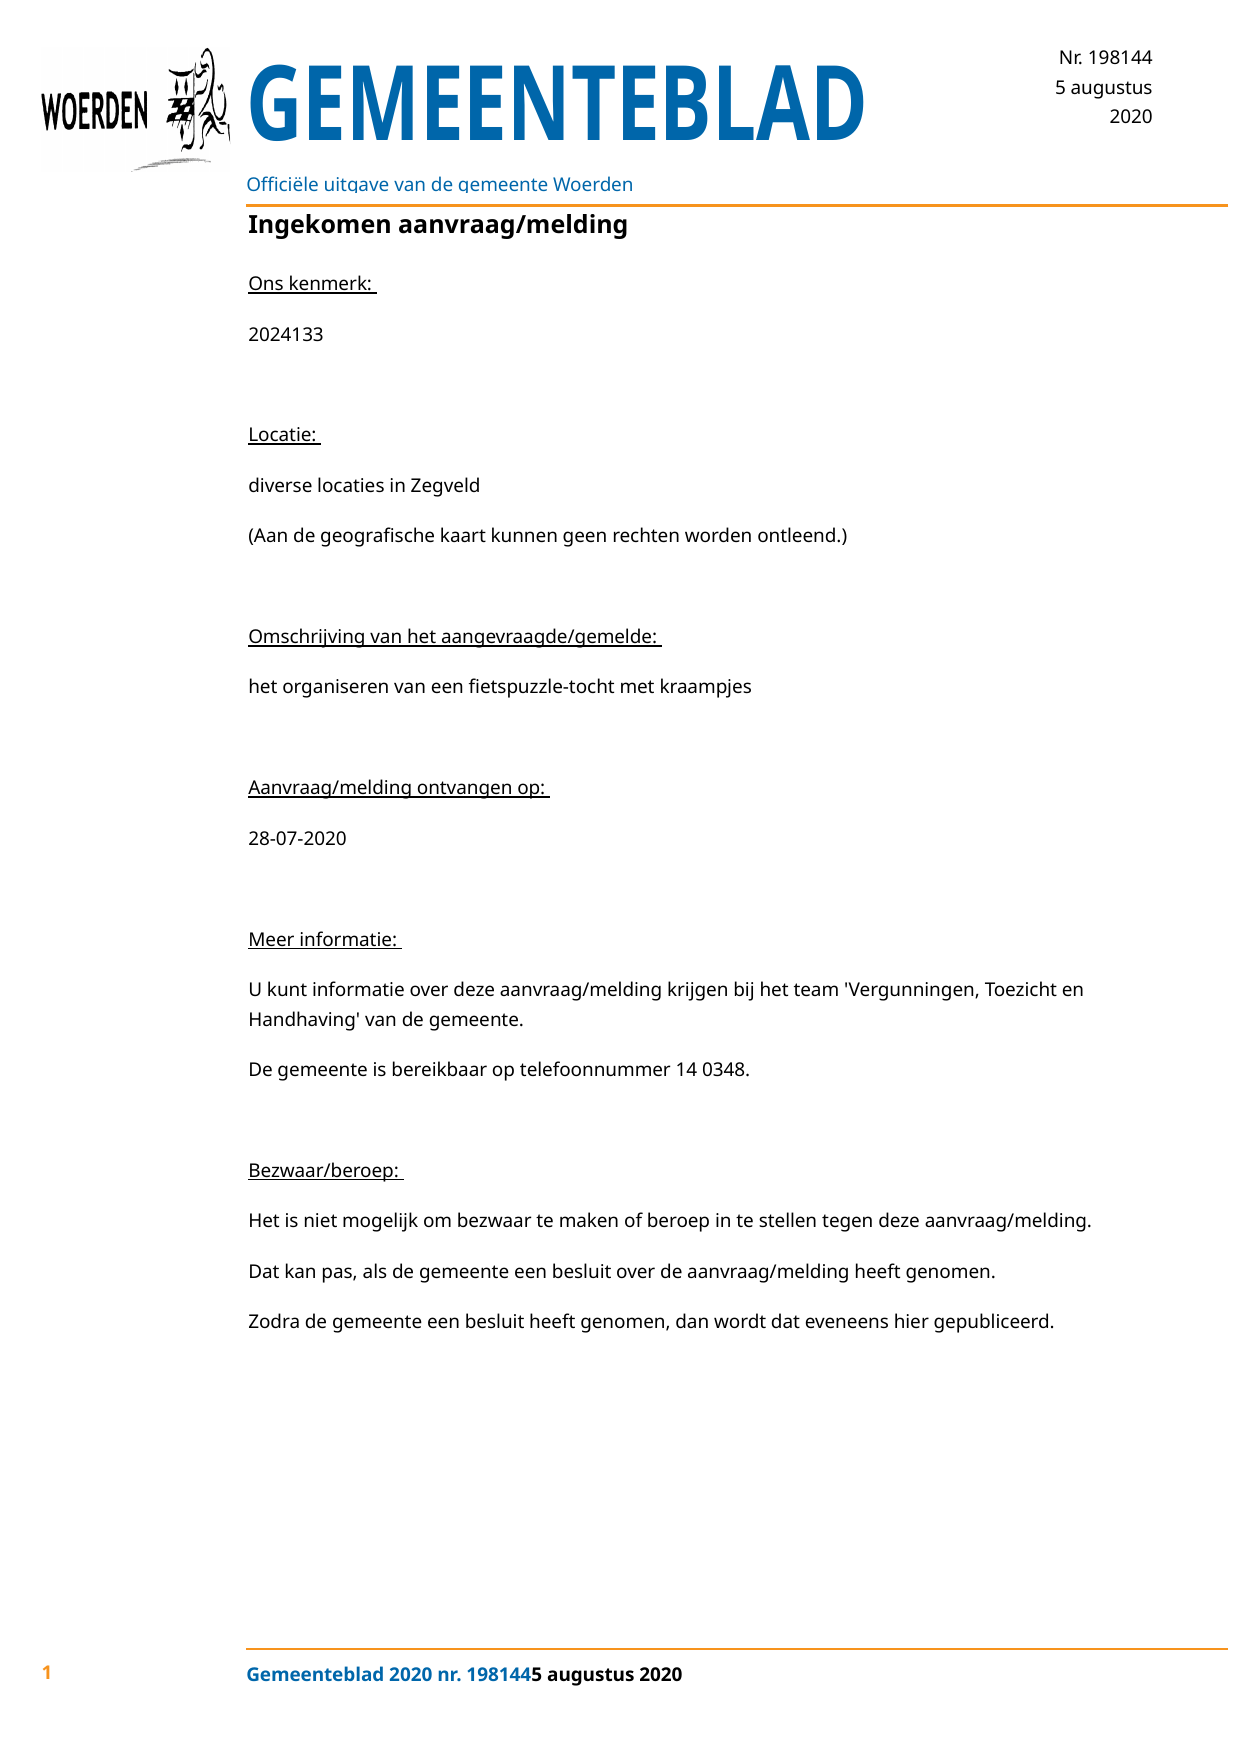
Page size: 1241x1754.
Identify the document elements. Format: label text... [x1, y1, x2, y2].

text Dat kan pas, als de gemeente een besluit over de aanvraag/melding heeft genomen. [248, 1258, 1152, 1283]
text Bezwaar/beroep: [248, 1157, 1152, 1183]
text Het is niet mogelijk om bezwaar te maken of beroep in te stellen tegen deze aanvraag/melding. [248, 1207, 1152, 1233]
text Meer informatie: [248, 926, 1152, 951]
text diverse locaties in Zegveld [248, 472, 1152, 498]
text U kunt informatie over deze aanvraag/melding krijgen bij het team 'Vergunningen, Toezicht en Handhaving' van de gemeente. [248, 976, 1152, 1031]
text Ons kenmerk: [248, 270, 1152, 296]
text Aanvraag/melding ontvangen op: [248, 774, 1152, 800]
text (Aan de geografische kaart kunnen geen rechten worden ontleend.) [248, 522, 1152, 548]
text 28-07-2020 [248, 825, 1152, 851]
text Zodra de gemeente een besluit heeft genomen, dan wordt dat eveneens hier gepubliceerd. [248, 1308, 1152, 1334]
text De gemeente is bereikbaar op telefoonnummer 14 0348. [248, 1056, 1152, 1082]
text het organiseren van een fietspuzzle-tocht met kraampjes [248, 674, 1152, 699]
text 2024133 [248, 321, 1152, 346]
text Ingekomen aanvraag/melding [248, 207, 1152, 241]
text Locatie: [248, 422, 1152, 447]
picture [41, 47, 231, 172]
text Omschrijving van het aangevraagde/gemelde: [248, 623, 1152, 649]
